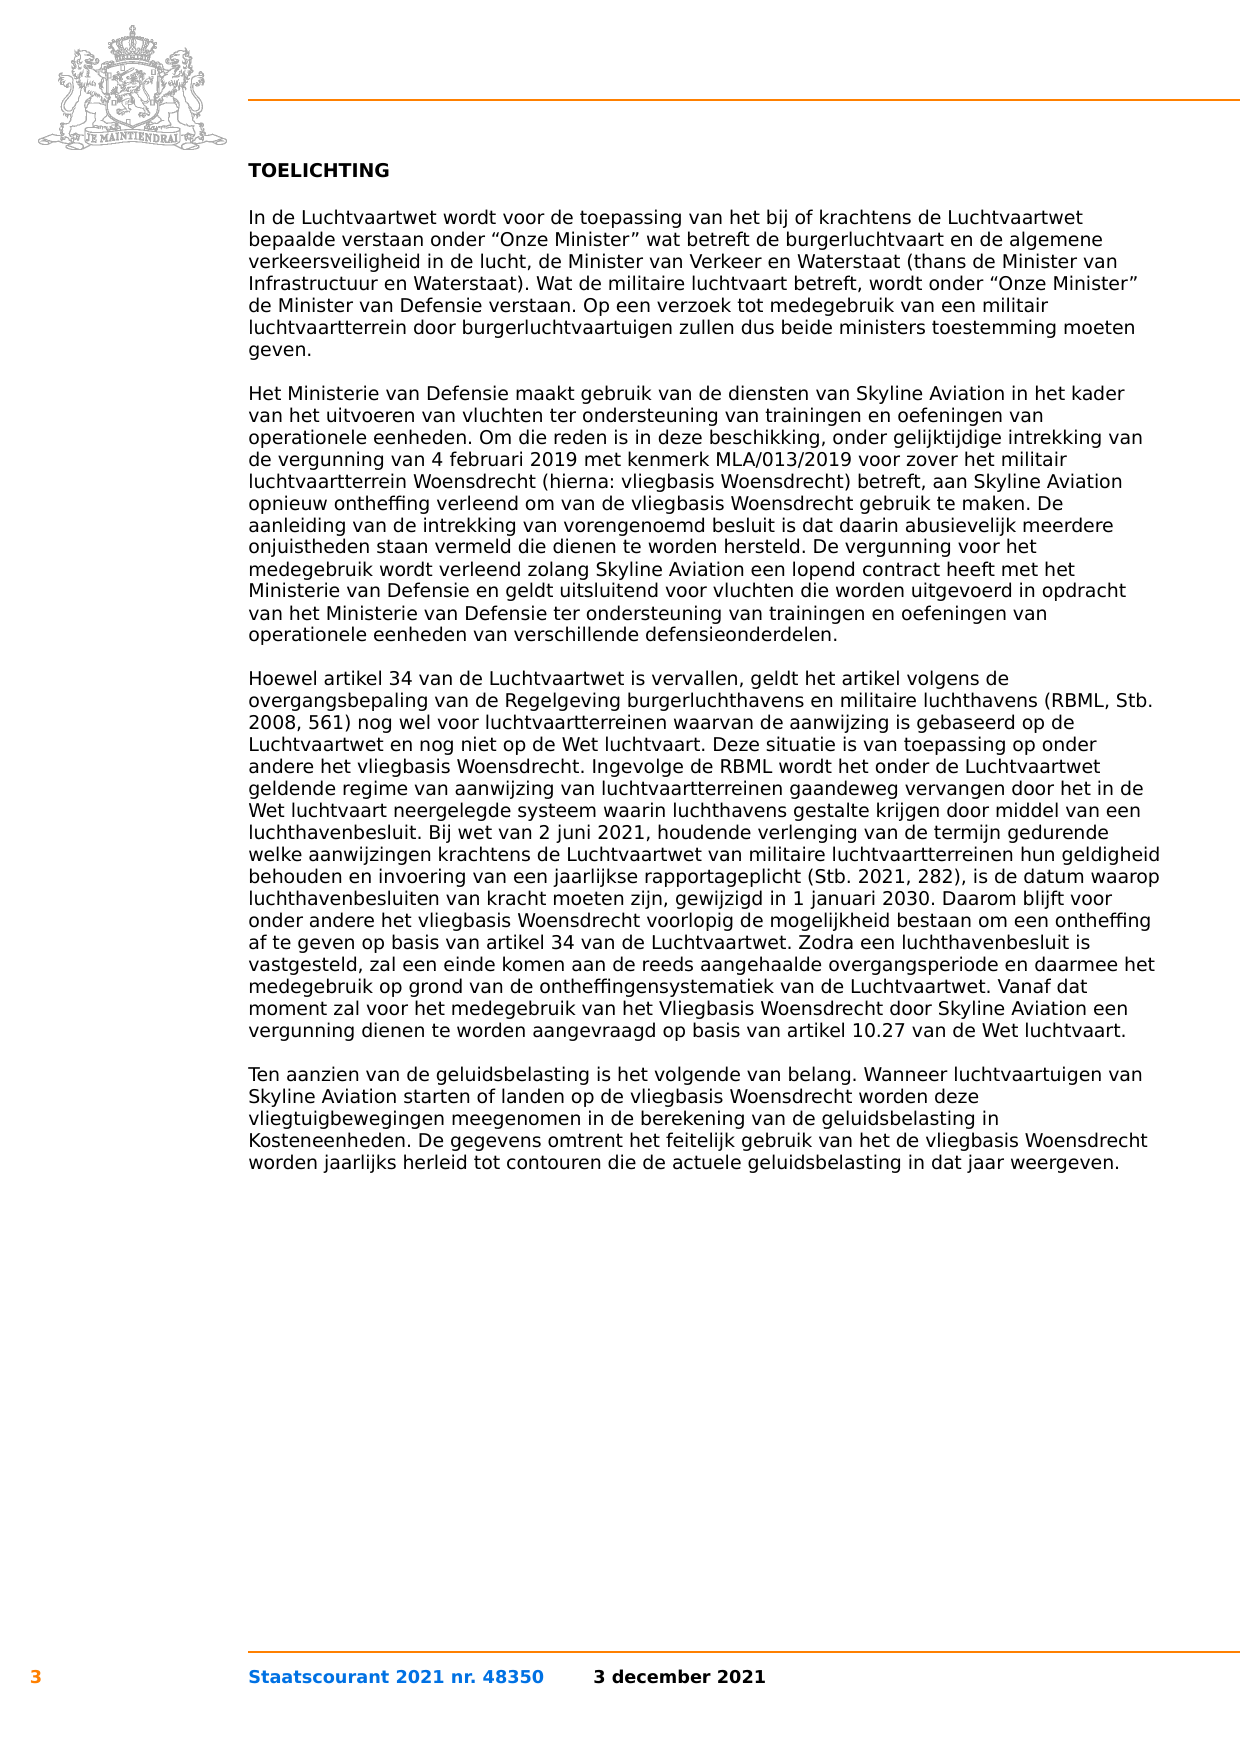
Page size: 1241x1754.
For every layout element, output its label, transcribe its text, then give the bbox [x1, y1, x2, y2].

subtitle TOELICHTING [248, 160, 1163, 182]
picture [38, 25, 227, 150]
text In de Luchtvaartwet wordt voor de toepassing van het bij of krachtens de Luchtvaartwet bepaalde verstaan onder “Onze Minister” wat betreft de burgerluchtvaart en de algemene verkeersveiligheid in de lucht, de Minister van Verkeer en Waterstaat (thans de Minister van Infrastructuur en Waterstaat). Wat de militaire luchtvaart betreft, wordt onder “Onze Minister” de Minister van Defensie verstaan. Op een verzoek tot medegebruik van een militair luchtvaartterrein door burgerluchtvaartuigen zullen dus beide ministers toestemming moeten geven. [248, 207, 1163, 361]
text Het Ministerie van Defensie maakt gebruik van de diensten van Skyline Aviation in het kader van het uitvoeren van vluchten ter ondersteuning van trainingen en oefeningen van operationele eenheden. Om die reden is in deze beschikking, onder gelijktijdige intrekking van de vergunning van 4 februari 2019 met kenmerk MLA/013/2019 voor zover het militair luchtvaartterrein Woensdrecht (hierna: vliegbasis Woensdrecht) betreft, aan Skyline Aviation opnieuw ontheffing verleend om van de vliegbasis Woensdrecht gebruik te maken. De aanleiding van de intrekking van vorengenoemd besluit is dat daarin abusievelijk meerdere onjuistheden staan vermeld die dienen te worden hersteld. De vergunning voor het medegebruik wordt verleend zolang Skyline Aviation een lopend contract heeft met het Ministerie van Defensie en geldt uitsluitend voor vluchten die worden uitgevoerd in opdracht van het Ministerie van Defensie ter ondersteuning van trainingen en oefeningen van operationele eenheden van verschillende defensieonderdelen. [248, 383, 1163, 646]
text Hoewel artikel 34 van de Luchtvaartwet is vervallen, geldt het artikel volgens de overgangsbepaling van de Regelgeving burgerluchthavens en militaire luchthavens (RBML, Stb. 2008, 561) nog wel voor luchtvaartterreinen waarvan de aanwijzing is gebaseerd op de Luchtvaartwet en nog niet op de Wet luchtvaart. Deze situatie is van toepassing op onder andere het vliegbasis Woensdrecht. Ingevolge de RBML wordt het onder de Luchtvaartwet geldende regime van aanwijzing van luchtvaartterreinen gaandeweg vervangen door het in de Wet luchtvaart neergelegde systeem waarin luchthavens gestalte krijgen door middel van een luchthavenbesluit. Bij wet van 2 juni 2021, houdende verlenging van de termijn gedurende welke aanwijzingen krachtens de Luchtvaartwet van militaire luchtvaartterreinen hun geldigheid behouden en invoering van een jaarlijkse rapportageplicht (Stb. 2021, 282), is de datum waarop luchthavenbesluiten van kracht moeten zijn, gewijzigd in 1 januari 2030. Daarom blijft voor onder andere het vliegbasis Woensdrecht voorlopig de mogelijkheid bestaan om een ontheffing af te geven op basis van artikel 34 van de Luchtvaartwet. Zodra een luchthavenbesluit is vastgesteld, zal een einde komen aan de reeds aangehaalde overgangsperiode en daarmee het medegebruik op grond van de ontheffingensystematiek van de Luchtvaartwet. Vanaf dat moment zal voor het medegebruik van het Vliegbasis Woensdrecht door Skyline Aviation een vergunning dienen te worden aangevraagd op basis van artikel 10.27 van de Wet luchtvaart. [248, 668, 1163, 1042]
text Ten aanzien van de geluidsbelasting is het volgende van belang. Wanneer luchtvaartuigen van Skyline Aviation starten of landen op de vliegbasis Woensdrecht worden deze vliegtuigbewegingen meegenomen in de berekening van de geluidsbelasting in Kosteneenheden. De gegevens omtrent het feitelijk gebruik van het de vliegbasis Woensdrecht worden jaarlijks herleid tot contouren die de actuele geluidsbelasting in dat jaar weergeven. [248, 1064, 1163, 1174]
